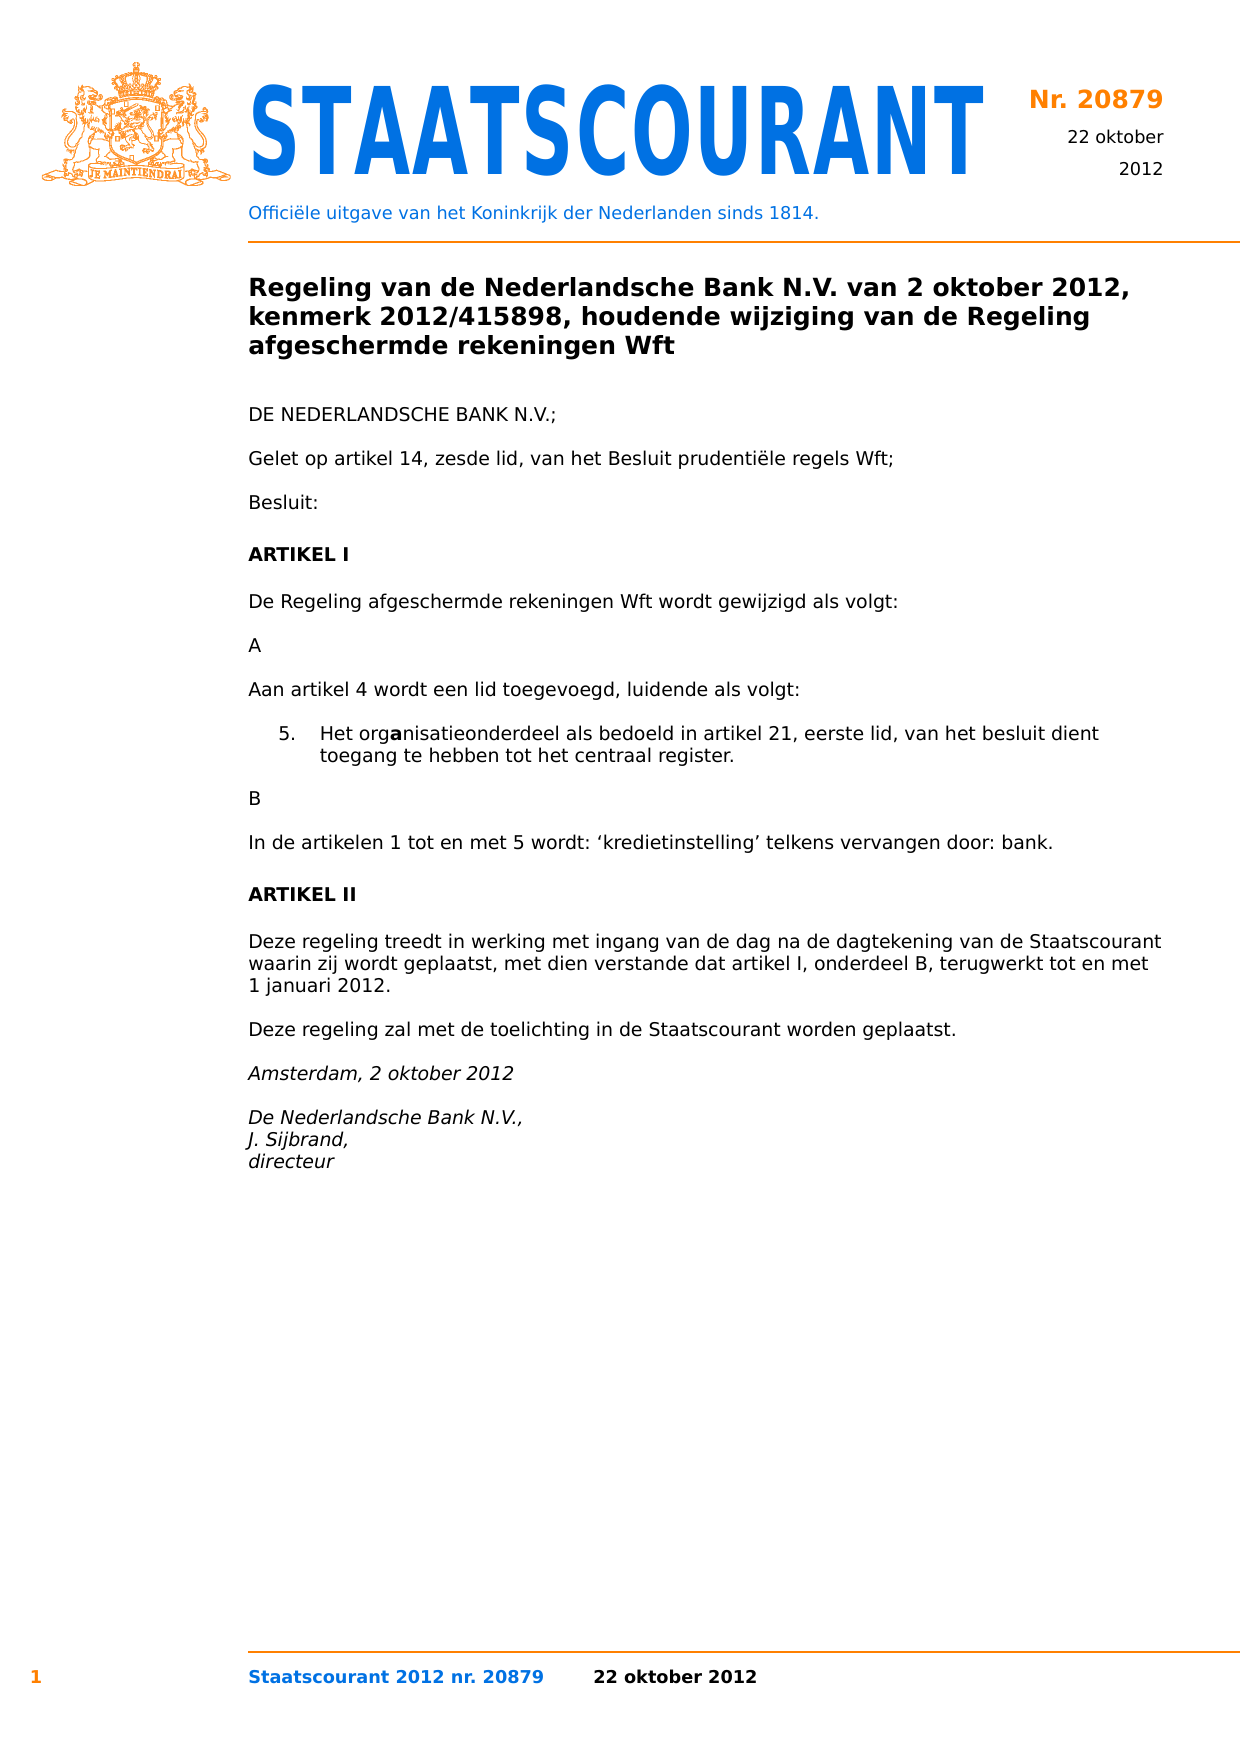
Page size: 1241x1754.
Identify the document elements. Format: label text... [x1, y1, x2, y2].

subtitle ARTIKEL I [248, 544, 1163, 566]
text 5. Het organisatieonderdeel als bedoeld in artikel 21, eerste lid, van het besluit dient toegang te hebben tot het centraal register. [278, 722, 1163, 766]
text Deze regeling zal met de toelichting in de Staatscourant worden geplaatst. [248, 1019, 1163, 1041]
subtitle Regeling van de Nederlandsche Bank N.V. van 2 oktober 2012, kenmerk 2012/415898, houdende wijziging van de Regeling afgeschermde rekeningen Wft [248, 273, 1163, 361]
table_header [25, 62, 248, 241]
text Deze regeling treedt in werking met ingang van de dag na de dagtekening van de Staatscourant waarin zij wordt geplaatst, met dien verstande dat artikel I, onderdeel B, terugwerkt tot en met 1 januari 2012. [248, 931, 1163, 997]
text B [248, 788, 1163, 810]
subtitle ARTIKEL II [248, 884, 1163, 906]
table_cell 22 oktober [998, 121, 1240, 153]
text De Regeling afgeschermde rekeningen Wft wordt gewijzigd als volgt: [248, 591, 1163, 613]
text Aan artikel 4 wordt een lid toegevoegd, luidende als volgt: [248, 679, 1163, 701]
text De Nederlandsche Bank N.V., J. Sijbrand, directeur [248, 1107, 1163, 1173]
table_cell Officiële uitgave van het Koninkrijk der Nederlanden sinds 1814. [248, 203, 1240, 241]
text Besluit: [248, 492, 1163, 514]
text DE NEDERLANDSCHE BANK N.V.; [248, 404, 1163, 426]
text In de artikelen 1 tot en met 5 wordt: ‘kredietinstelling’ telkens vervangen door: bank. [248, 832, 1163, 854]
text Gelet op artikel 14, zesde lid, van het Besluit prudentiële regels Wft; [248, 448, 1163, 470]
table_header STAATSCOURANT [248, 62, 998, 203]
text Amsterdam, 2 oktober 2012 [248, 1063, 1163, 1085]
table_cell 2012 [998, 153, 1240, 203]
table_header Nr. 20879 [998, 62, 1240, 121]
text A [248, 635, 1163, 657]
picture [41, 62, 231, 186]
